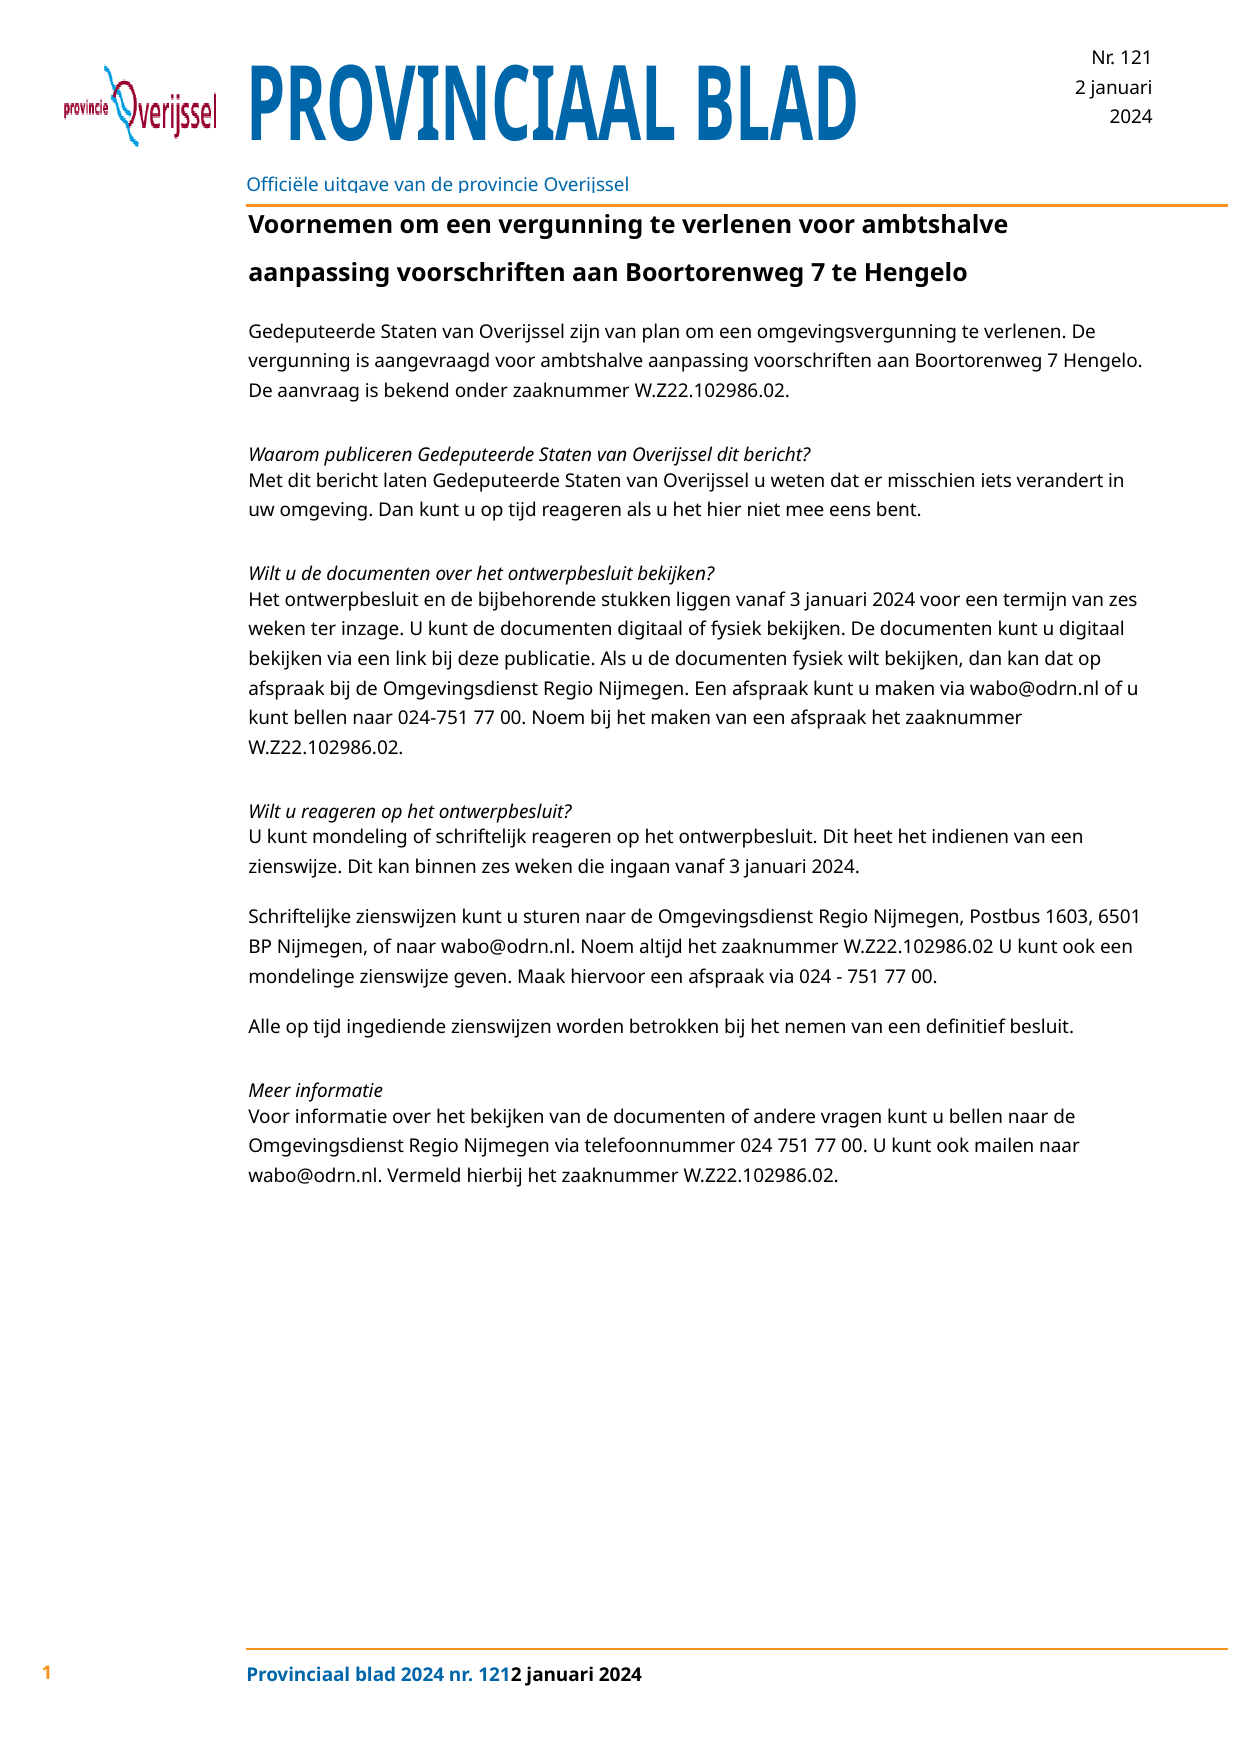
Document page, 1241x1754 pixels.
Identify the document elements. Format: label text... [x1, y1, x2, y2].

text Gedeputeerde Staten van Overijssel zijn van plan om een omgevingsvergunning te verlenen. De vergunning is aangevraagd voor ambtshalve aanpassing voorschriften aan Boortorenweg 7 Hengelo. De aanvraag is bekend onder zaaknummer W.Z22.102986.02. [248, 318, 1152, 403]
text Het ontwerpbesluit en de bijbehorende stukken liggen vanaf 3 januari 2024 voor een termijn van zes weken ter inzage. U kunt de documenten digitaal of fysiek bekijken. De documenten kunt u digitaal bekijken via een link bij deze publicatie. Als u de documenten fysiek wilt bekijken, dan kan dat op afspraak bij de Omgevingsdienst Regio Nijmegen. Een afspraak kunt u maken via wabo@odrn.nl of u kunt bellen naar 024-751 77 00. Noem bij het maken van een afspraak het zaaknummer W.Z22.102986.02. [248, 586, 1152, 760]
text Alle op tijd ingediende zienswijzen worden betrokken bij het nemen van een definitief besluit. [248, 1013, 1152, 1039]
text Schriftelijke zienswijzen kunt u sturen naar de Omgevingsdienst Regio Nijmegen, Postbus 1603, 6501 BP Nijmegen, of naar wabo@odrn.nl. Noem altijd het zaaknummer W.Z22.102986.02 U kunt ook een mondelinge zienswijze geven. Maak hiervoor een afspraak via 024 - 751 77 00. [248, 904, 1152, 988]
text U kunt mondeling of schriftelijk reageren op het ontwerpbesluit. Dit heet het indienen van een zienswijze. Dit kan binnen zes weken die ingaan vanaf 3 januari 2024. [248, 824, 1152, 879]
text Met dit bericht laten Gedeputeerde Staten van Overijssel u weten dat er misschien iets verandert in uw omgeving. Dan kunt u op tijd reageren als u het hier niet mee eens bent. [248, 467, 1152, 522]
text Waarom publiceren Gedeputeerde Staten van Overijssel dit bericht? [248, 441, 1152, 467]
text Wilt u de documenten over het ontwerpbesluit bekijken? [248, 560, 1152, 586]
text Meer informatie [248, 1077, 1152, 1103]
text Wilt u reageren op het ontwerpbesluit? [248, 798, 1152, 824]
picture [41, 47, 231, 172]
text Voor informatie over het bekijken van de documenten of andere vragen kunt u bellen naar de Omgevingsdienst Regio Nijmegen via telefoonnummer 024 751 77 00. U kunt ook mailen naar wabo@odrn.nl. Vermeld hierbij het zaaknummer W.Z22.102986.02. [248, 1103, 1152, 1188]
text Voornemen om een vergunning te verlenen voor ambtshalve aanpassing voorschriften aan Boortorenweg 7 te Hengelo [248, 207, 1152, 288]
